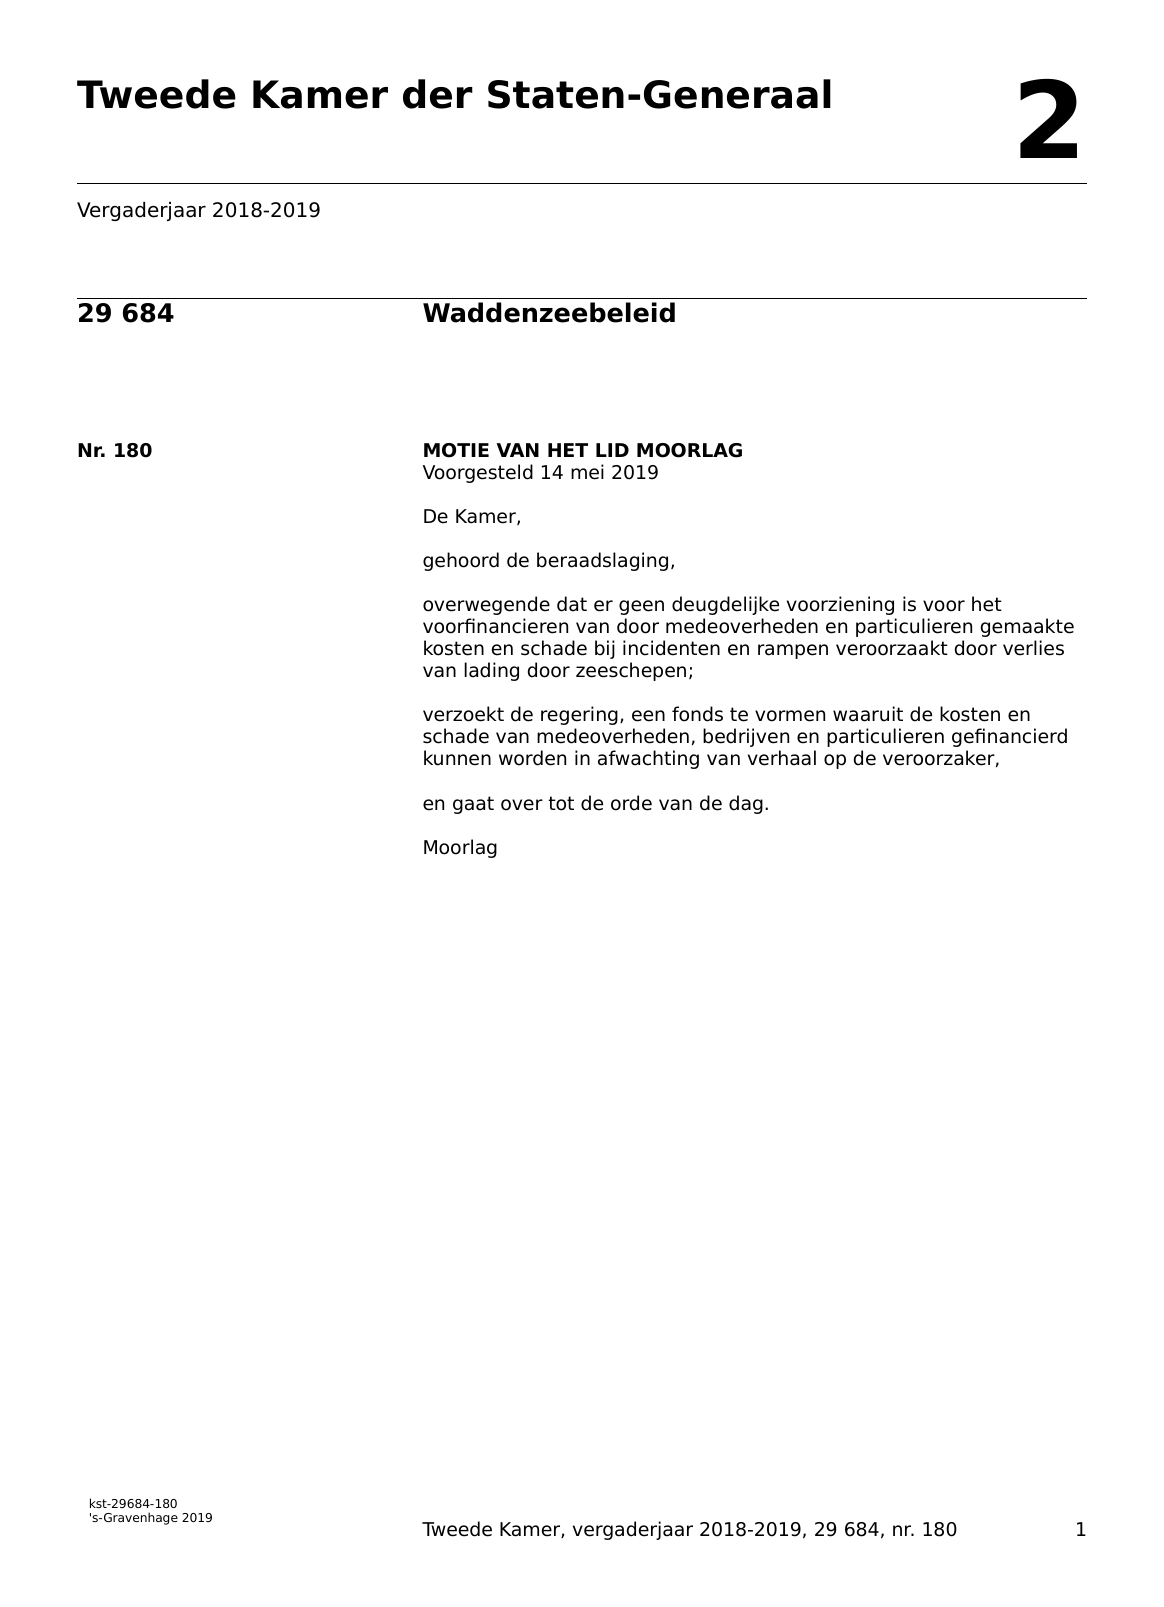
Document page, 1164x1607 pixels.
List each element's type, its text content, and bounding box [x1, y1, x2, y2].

text De Kamer, [422, 506, 1087, 528]
text overwegende dat er geen deugdelijke voorziening is voor het voorfinancieren van door medeoverheden en particulieren gemaakte kosten en schade bij incidenten en rampen veroorzaakt door verlies van lading door zeeschepen; [422, 594, 1087, 682]
text Voorgesteld 14 mei 2019 [422, 462, 1087, 484]
subtitle Nr. 180 MOTIE VAN HET LID MOORLAG [77, 440, 1087, 462]
text gehoord de beraadslaging, [422, 550, 1087, 572]
table_header Tweede Kamer der Staten-Generaal [77, 59, 886, 183]
text Moorlag [422, 837, 1087, 858]
subtitle 29 684 Waddenzeebeleid [77, 299, 1087, 329]
text verzoekt de regering, een fonds te vormen waaruit de kosten en schade van medeoverheden, bedrijven en particulieren gefinancierd kunnen worden in afwachting van verhaal op de veroorzaker, [422, 704, 1087, 770]
table_header 2 [886, 59, 1087, 183]
table_cell Vergaderjaar 2018-2019 [77, 184, 1087, 298]
text en gaat over tot de orde van de dag. [422, 792, 1087, 814]
text 's-Gravenhage 2019 [88, 1511, 323, 1525]
text kst-29684-180 [88, 1497, 323, 1511]
